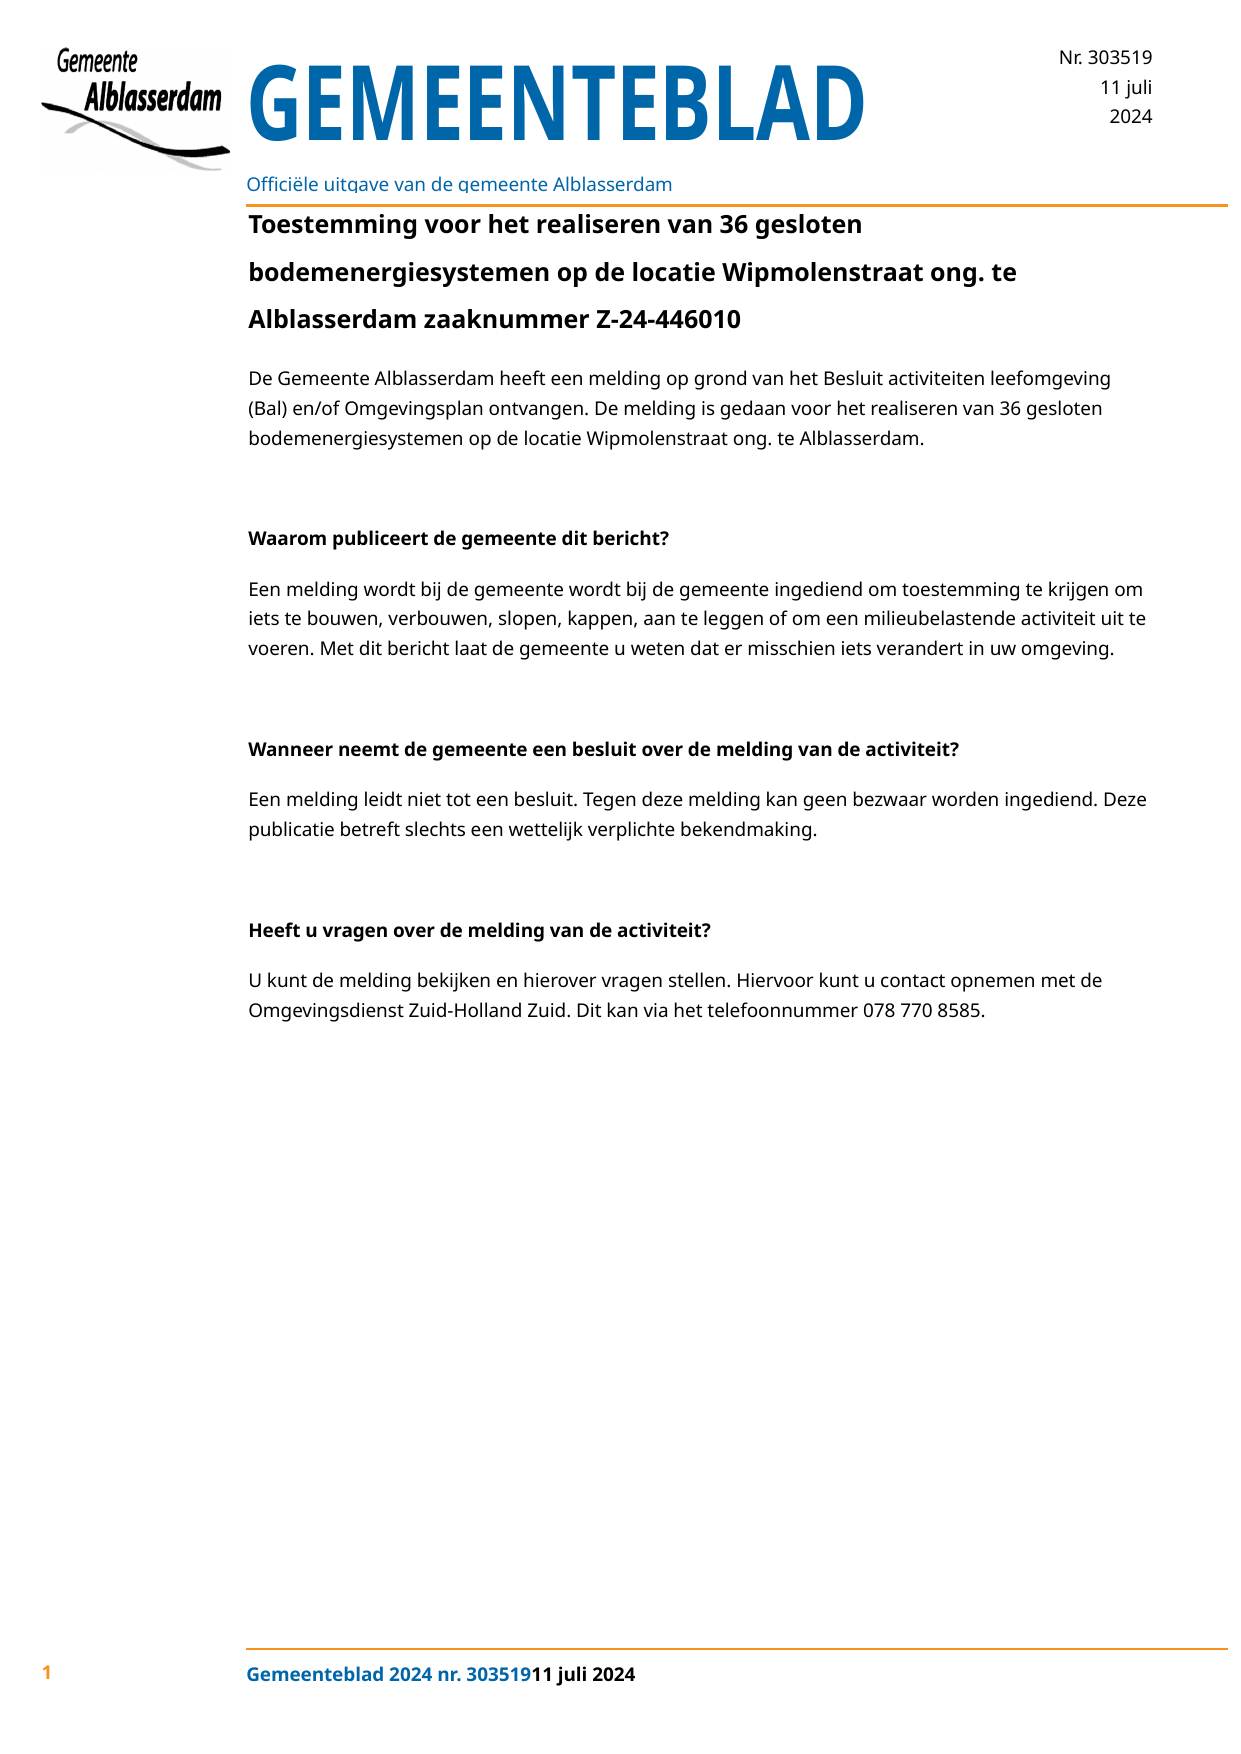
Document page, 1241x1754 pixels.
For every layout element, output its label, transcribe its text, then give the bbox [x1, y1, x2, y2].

text U kunt de melding bekijken en hierover vragen stellen. Hiervoor kunt u contact opnemen met de Omgevingsdienst Zuid-Holland Zuid. Dit kan via het telefoonnummer 078 770 8585. [248, 967, 1152, 1022]
picture [41, 47, 231, 172]
text Waarom publiceert de gemeente dit bericht? [248, 526, 1152, 551]
text De Gemeente Alblasserdam heeft een melding op grond van het Besluit activiteiten leefomgeving (Bal) en/of Omgevingsplan ontvangen. De melding is gedaan voor het realiseren van 36 gesloten bodemenergiesystemen op de locatie Wipmolenstraat ong. te Alblasserdam. [248, 366, 1152, 450]
text Wanneer neemt de gemeente een besluit over de melding van de activiteit? [248, 736, 1152, 762]
text Toestemming voor het realiseren van 36 gesloten bodemenergiesystemen op de locatie Wipmolenstraat ong. te Alblasserdam zaaknummer Z-24-446010 [248, 207, 1152, 336]
text Een melding wordt bij de gemeente wordt bij de gemeente ingediend om toestemming te krijgen om iets te bouwen, verbouwen, slopen, kappen, aan te leggen of om een milieubelastende activiteit uit te voeren. Met dit bericht laat de gemeente u weten dat er misschien iets verandert in uw omgeving. [248, 576, 1152, 661]
text Een melding leidt niet tot een besluit. Tegen deze melding kan geen bezwaar worden ingediend. Deze publicatie betreft slechts een wettelijk verplichte bekendmaking. [248, 786, 1152, 842]
text Heeft u vragen over de melding van de activiteit? [248, 917, 1152, 942]
